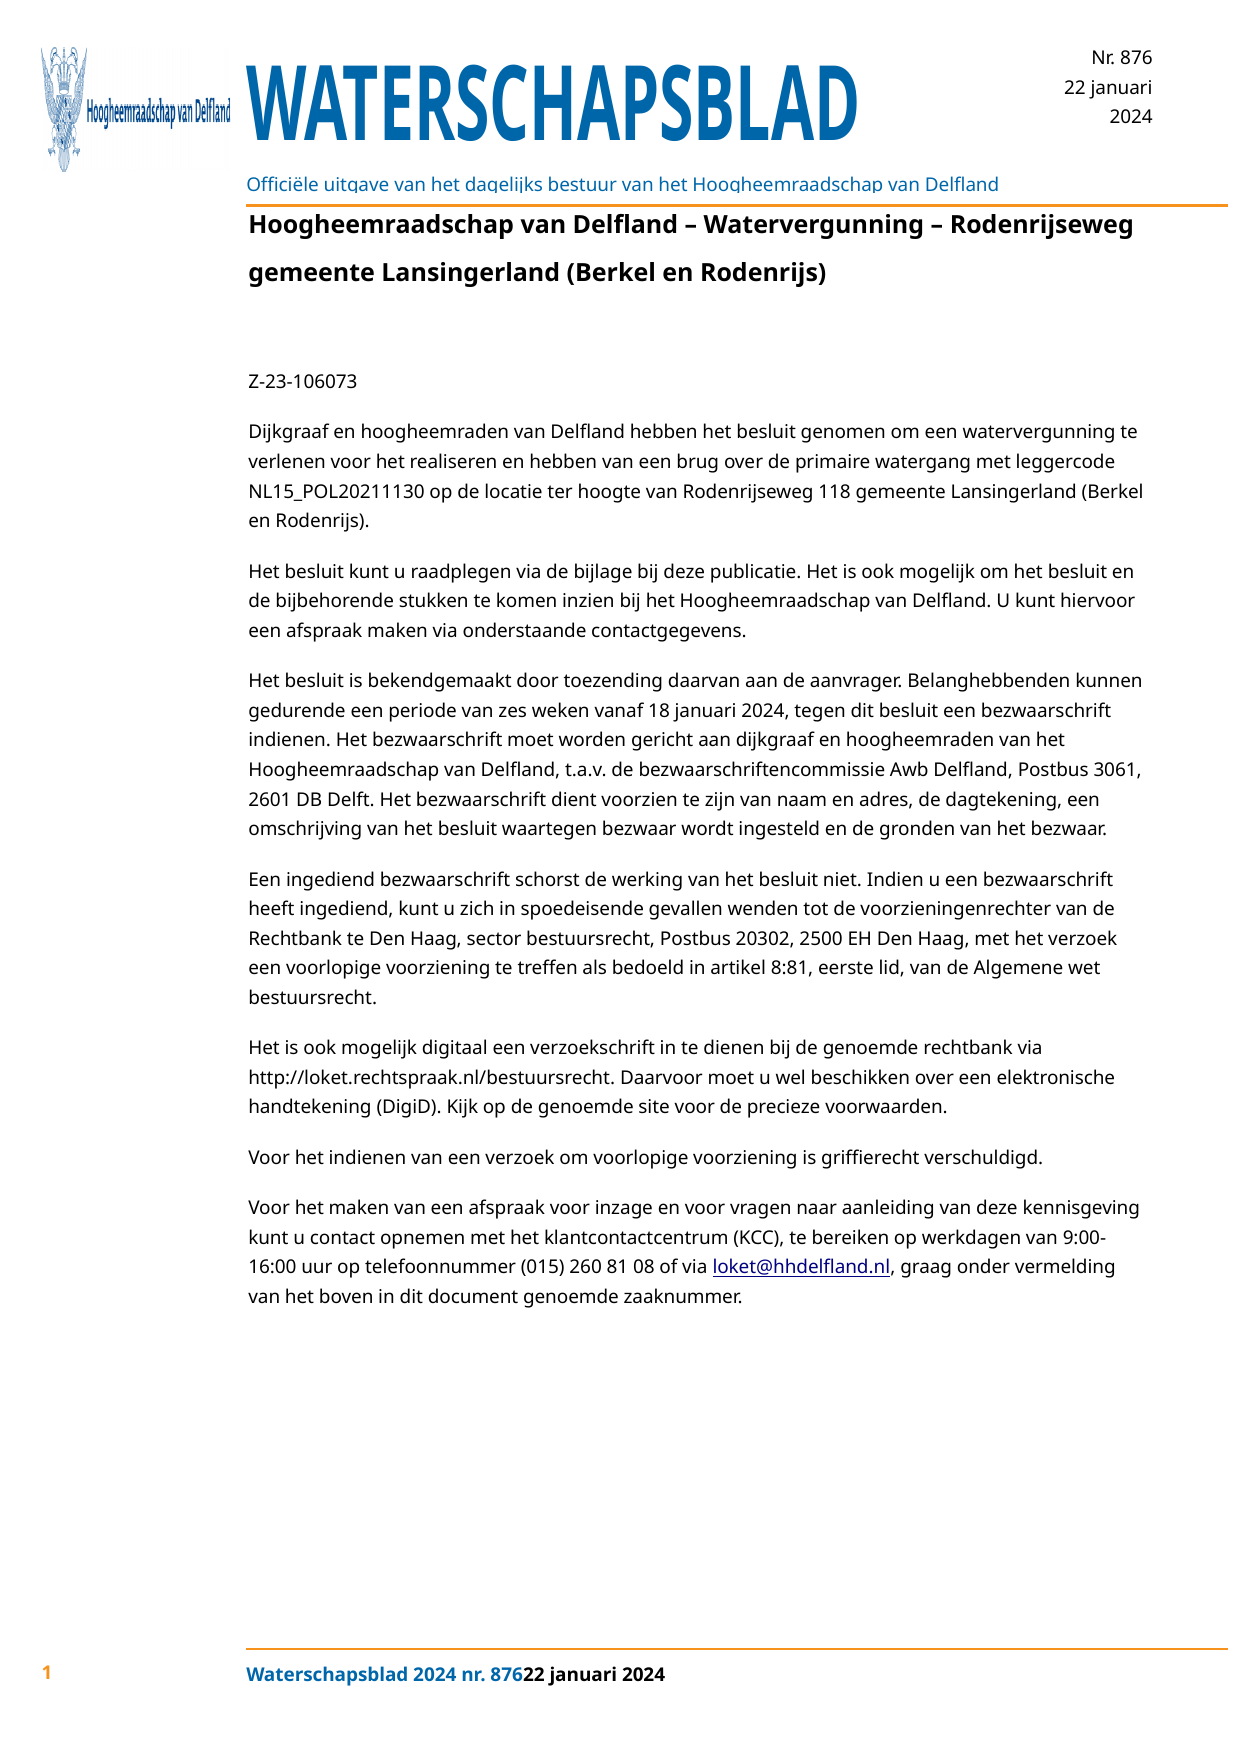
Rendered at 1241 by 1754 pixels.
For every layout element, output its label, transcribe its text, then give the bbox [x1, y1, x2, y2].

text Voor het indienen van een verzoek om voorlopige voorziening is griffierecht verschuldigd. [248, 1144, 1152, 1170]
text Hoogheemraadschap van Delfland – Watervergunning – Rodenrijseweg gemeente Lansingerland (Berkel en Rodenrijs) [248, 207, 1152, 288]
text Het besluit kunt u raadplegen via de bijlage bij deze publicatie. Het is ook mogelijk om het besluit en de bijbehorende stukken te komen inzien bij het Hoogheemraadschap van Delfland. U kunt hiervoor een afspraak maken via onderstaande contactgegevens. [248, 558, 1152, 643]
text Dijkgraaf en hoogheemraden van Delfland hebben het besluit genomen om een watervergunning te verlenen voor het realiseren en hebben van een brug over de primaire watergang met leggercode NL15_POL20211130 op de locatie ter hoogte van Rodenrijseweg 118 gemeente Lansingerland (Berkel en Rodenrijs). [248, 419, 1152, 533]
text Het is ook mogelijk digitaal een verzoekschrift in te dienen bij de genoemde rechtbank via http://loket.rechtspraak.nl/bestuursrecht. Daarvoor moet u wel beschikken over een elektronische handtekening (DigiD). Kijk op de genoemde site voor de precieze voorwaarden. [248, 1034, 1152, 1119]
text Voor het maken van een afspraak voor inzage en voor vragen naar aanleiding van deze kennisgeving kunt u contact opnemen met het klantcontactcentrum (KCC), te bereiken op werkdagen van 9:00-16:00 uur op telefoonnummer (015) 260 81 08 of via loket@hhdelfland.nl, graag onder vermelding van het boven in dit document genoemde zaaknummer. [248, 1194, 1152, 1309]
text Z-23-106073 [248, 368, 1152, 394]
text Het besluit is bekendgemaakt door toezending daarvan aan de aanvrager. Belanghebbenden kunnen gedurende een periode van zes weken vanaf 18 januari 2024, tegen dit besluit een bezwaarschrift indienen. Het bezwaarschrift moet worden gericht aan dijkgraaf en hoogheemraden van het Hoogheemraadschap van Delfland, t.a.v. de bezwaarschriftencommissie Awb Delfland, Postbus 3061, 2601 DB Delft. Het bezwaarschrift dient voorzien te zijn van naam en adres, de dagtekening, een omschrijving van het besluit waartegen bezwaar wordt ingesteld en de gronden van het bezwaar. [248, 667, 1152, 841]
text Een ingediend bezwaarschrift schorst de werking van het besluit niet. Indien u een bezwaarschrift heeft ingediend, kunt u zich in spoedeisende gevallen wenden tot de voorzieningenrechter van de Rechtbank te Den Haag, sector bestuursrecht, Postbus 20302, 2500 EH Den Haag, met het verzoek een voorlopige voorziening te treffen als bedoeld in artikel 8:81, eerste lid, van de Algemene wet bestuursrecht. [248, 866, 1152, 1010]
picture [41, 47, 231, 172]
